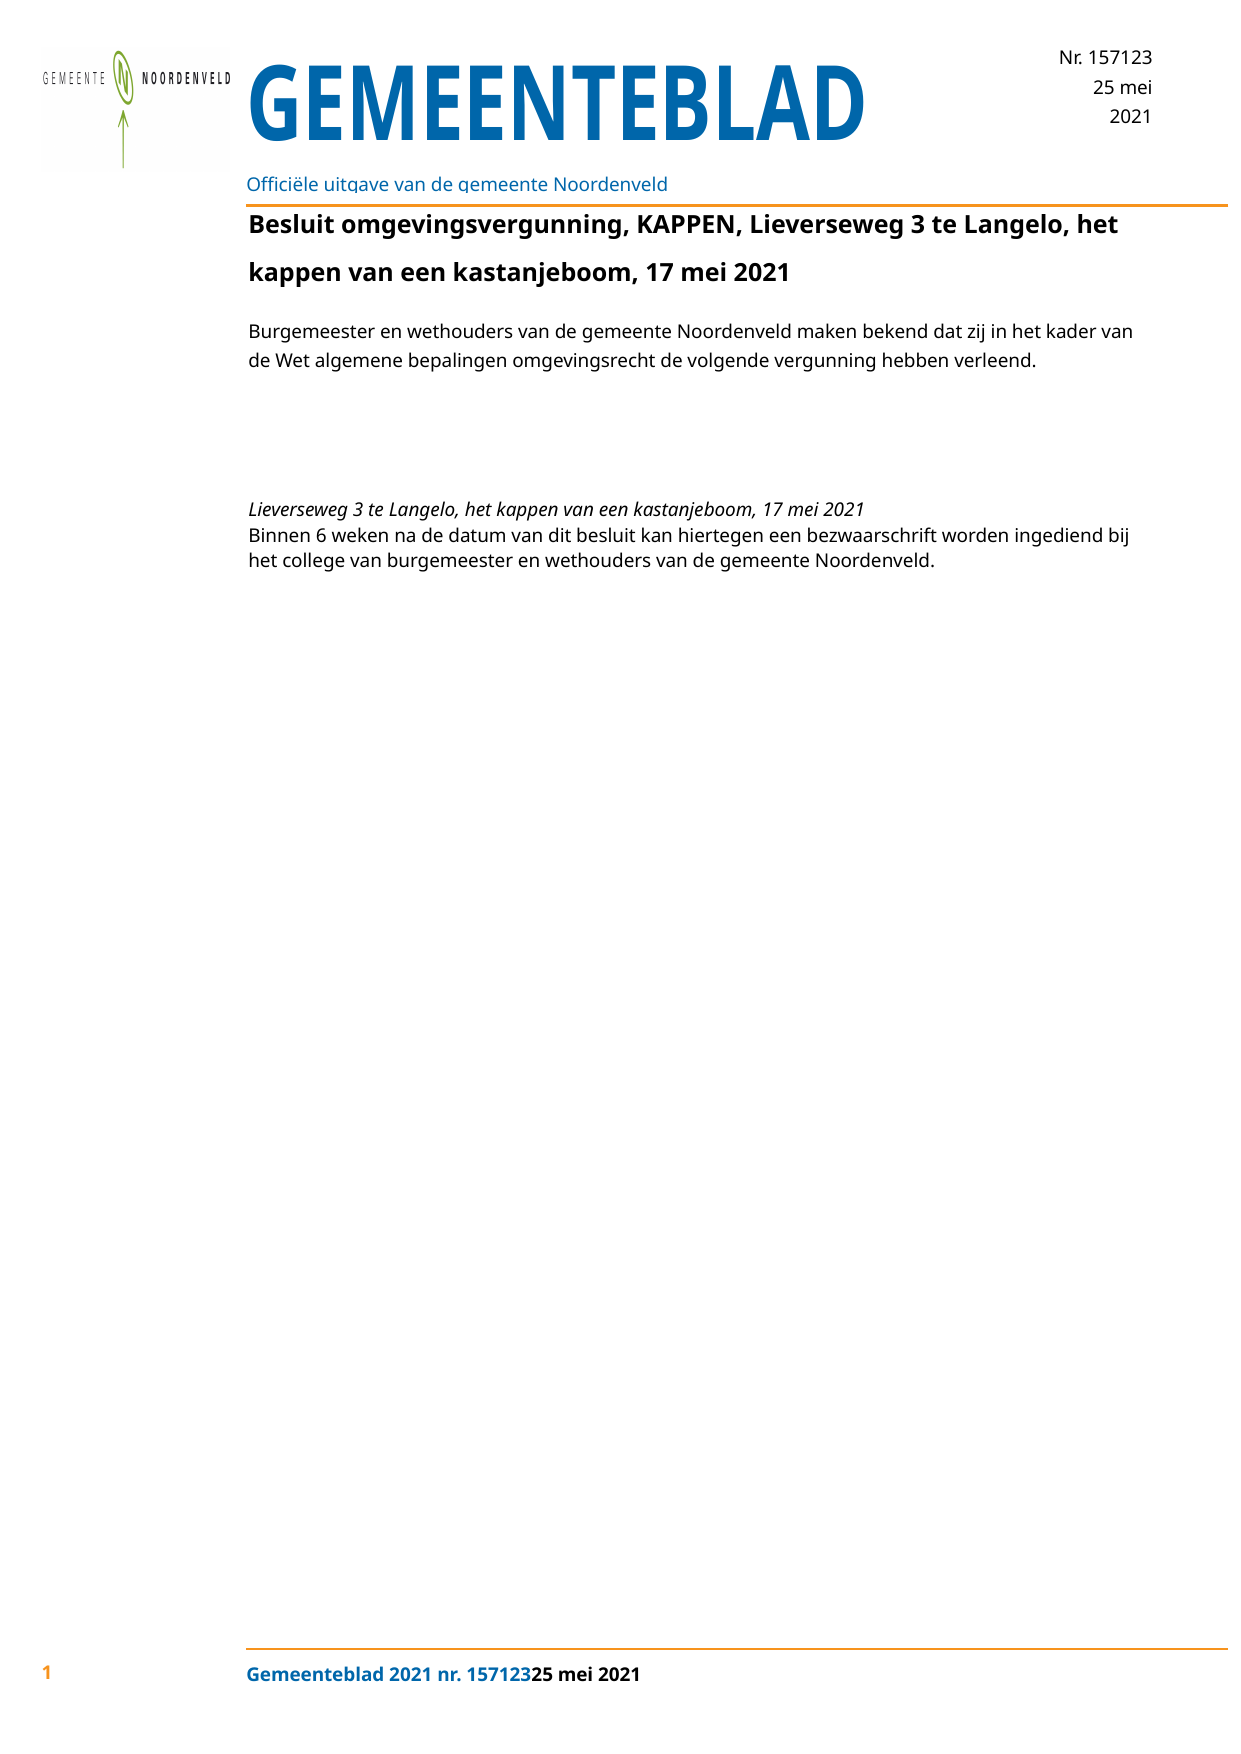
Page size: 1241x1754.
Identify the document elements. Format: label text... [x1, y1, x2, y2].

text Lieverseweg 3 te Langelo, het kappen van een kastanjeboom, 17 mei 2021 [248, 496, 1152, 522]
text Binnen 6 weken na de datum van dit besluit kan hiertegen een bezwaarschrift worden ingediend bij het college van burgemeester en wethouders van de gemeente Noordenveld. [248, 522, 1152, 573]
text Besluit omgevingsvergunning, KAPPEN, Lieverseweg 3 te Langelo, het kappen van een kastanjeboom, 17 mei 2021 [248, 207, 1152, 288]
text Burgemeester en wethouders van de gemeente Noordenveld maken bekend dat zij in het kader van de Wet algemene bepalingen omgevingsrecht de volgende vergunning hebben verleend. [248, 318, 1152, 373]
picture [41, 47, 231, 172]
